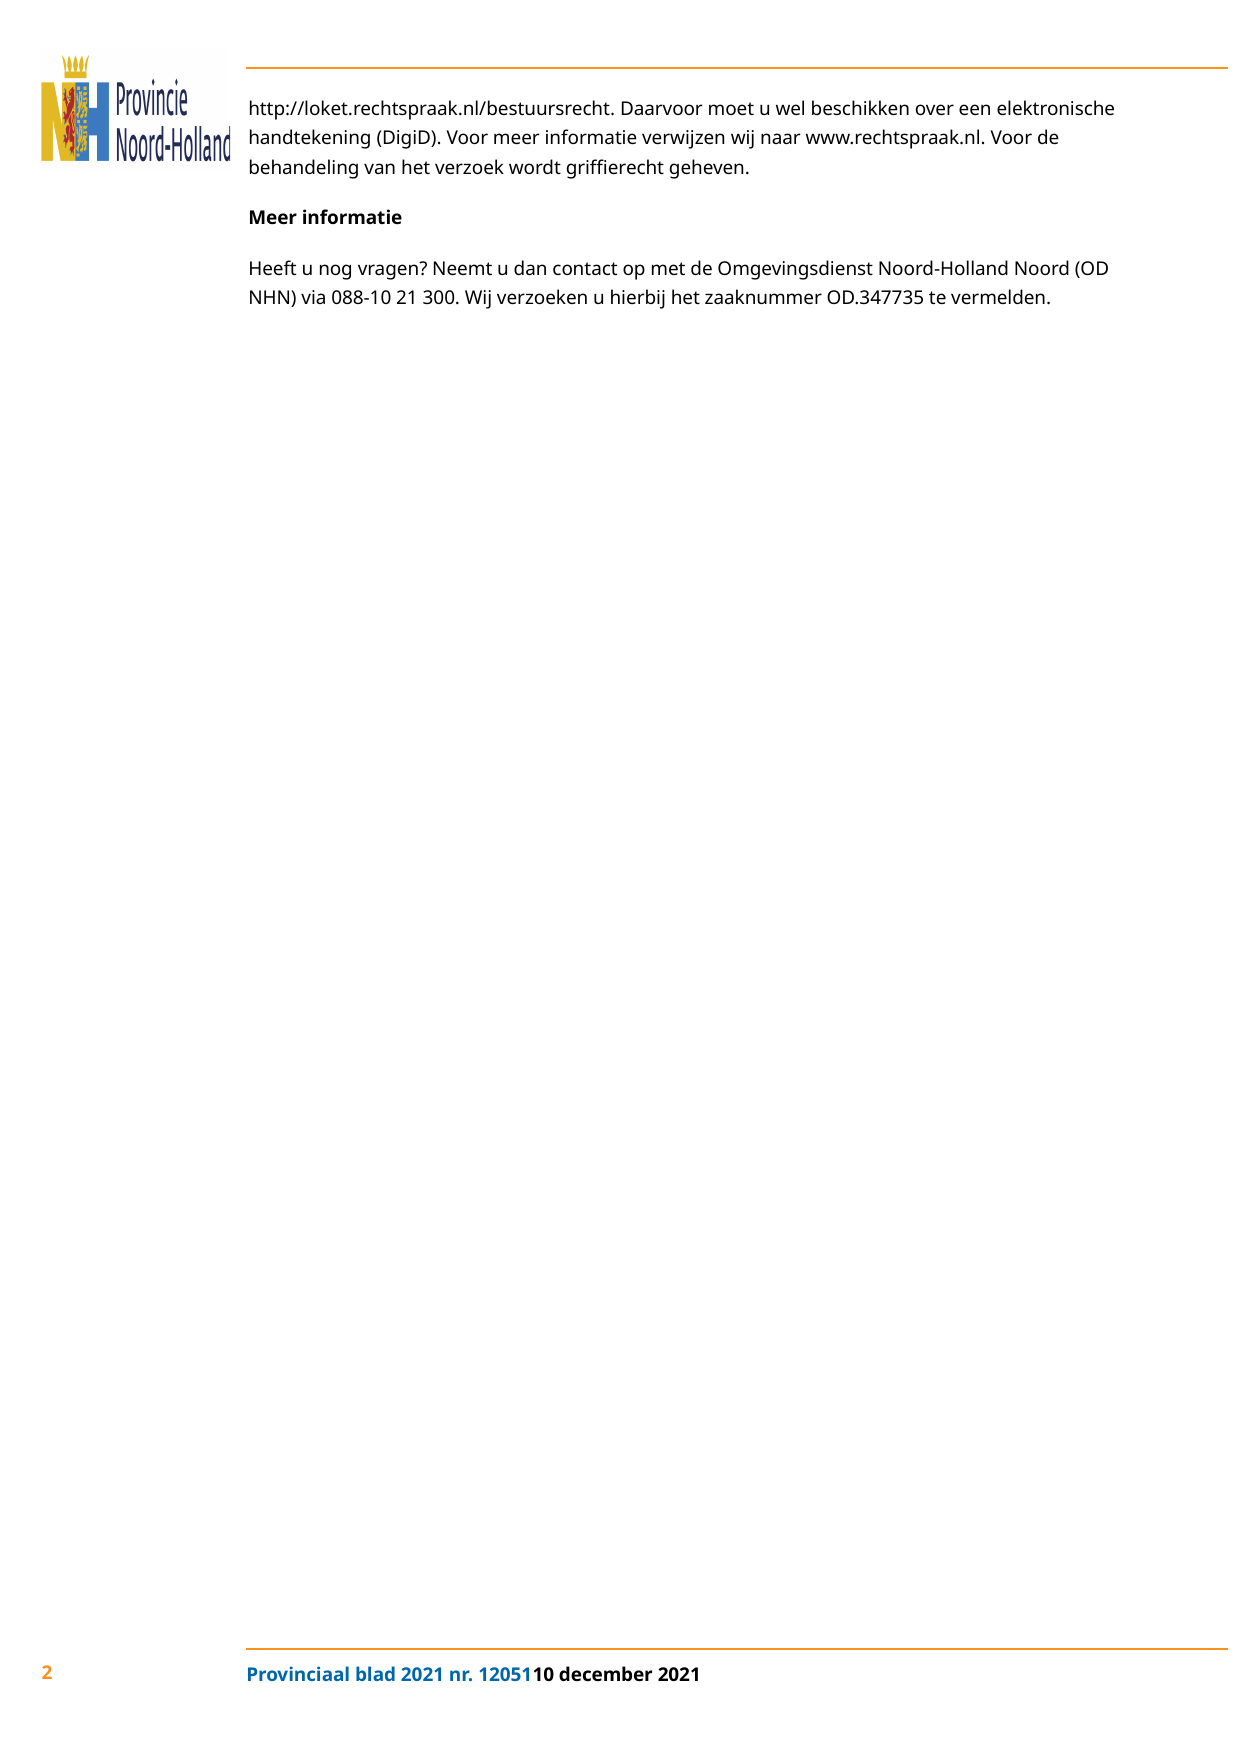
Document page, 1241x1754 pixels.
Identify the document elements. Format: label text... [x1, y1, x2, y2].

text http://loket.rechtspraak.nl/bestuursrecht. Daarvoor moet u wel beschikken over een elektronische handtekening (DigiD). Voor meer informatie verwijzen wij naar www.rechtspraak.nl. Voor de behandeling van het verzoek wordt griffierecht geheven. [248, 95, 1152, 180]
text Meer informatie [248, 204, 1152, 230]
text Heeft u nog vragen? Neemt u dan contact op met de Omgevingsdienst Noord-Holland Noord (OD NHN) via 088-10 21 300. Wij verzoeken u hierbij het zaaknummer OD.347735 te vermelden. [248, 255, 1152, 310]
picture [41, 47, 231, 172]
